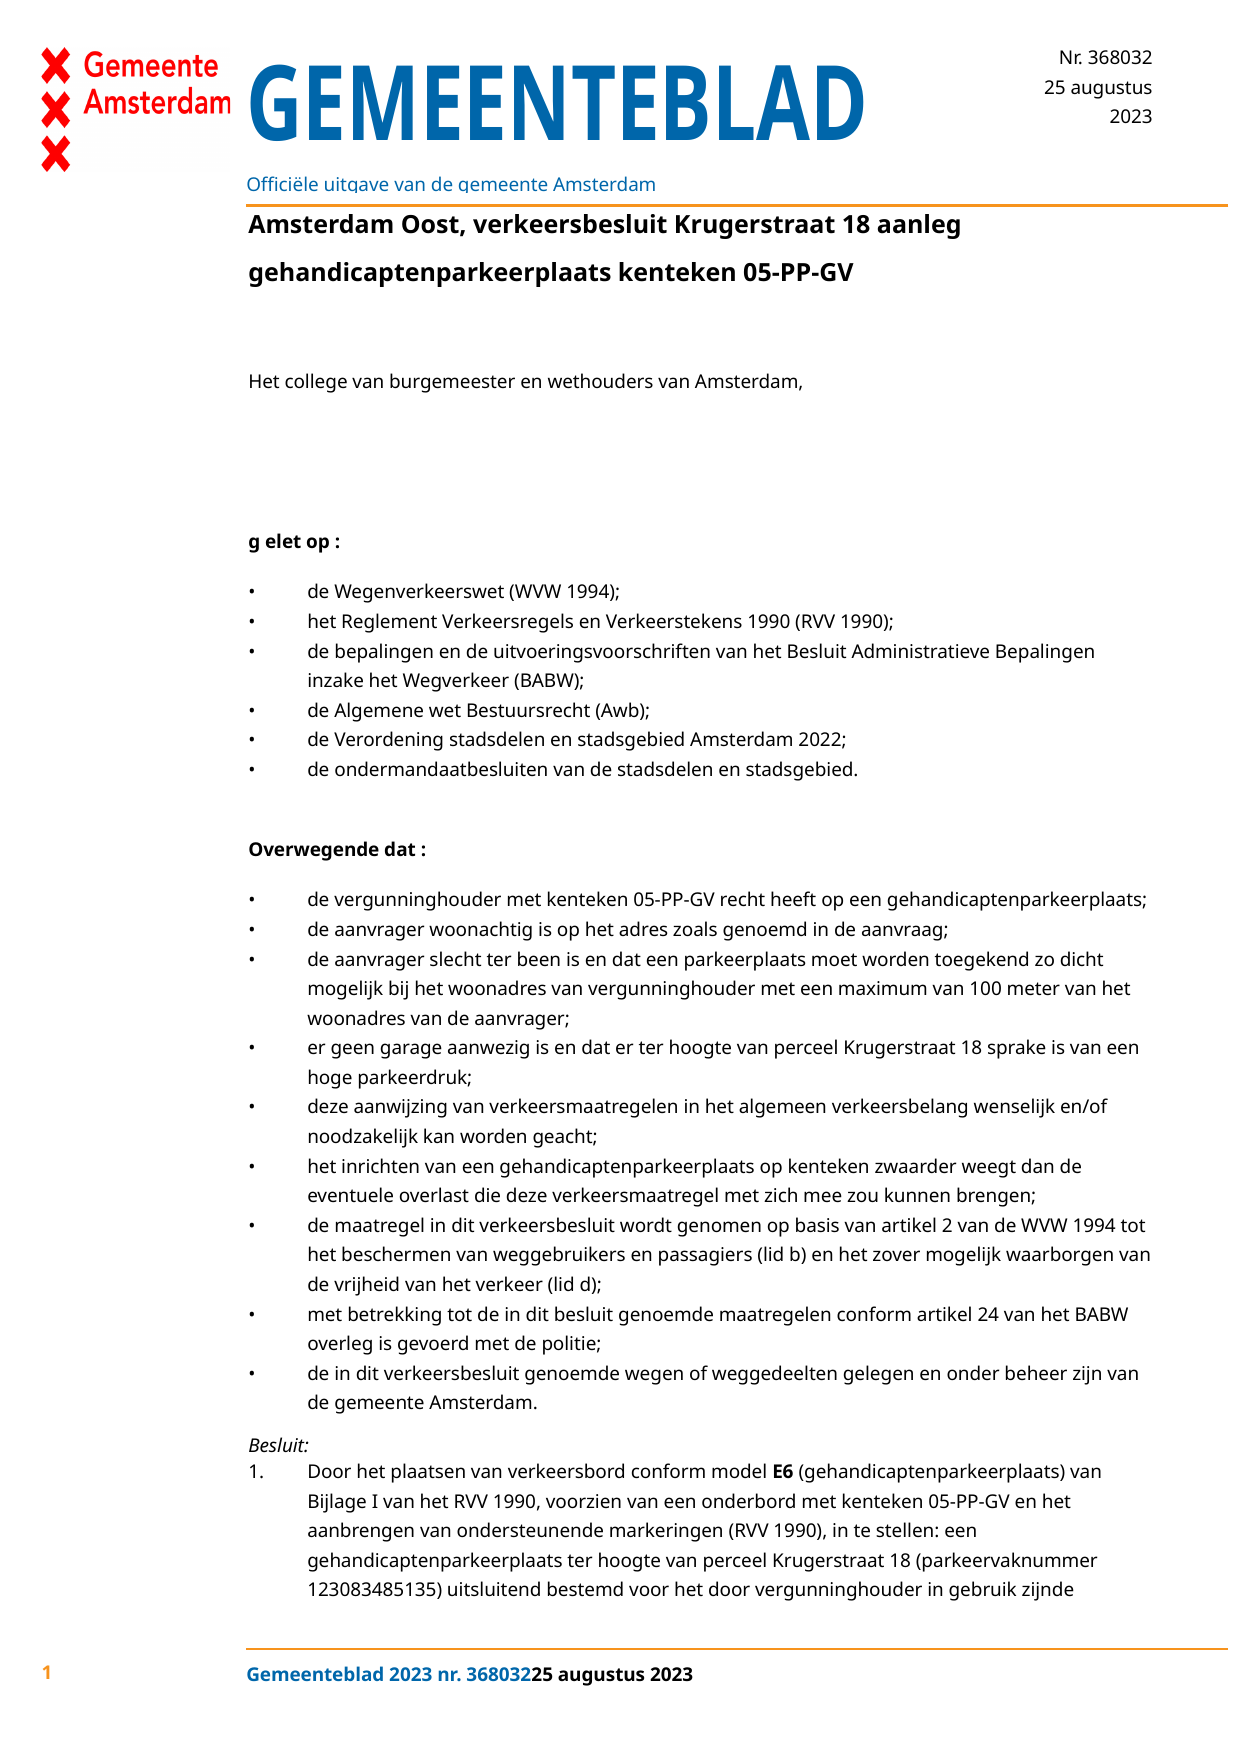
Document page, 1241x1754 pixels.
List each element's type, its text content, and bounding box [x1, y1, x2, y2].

list Door het plaatsen van verkeersbord conform model E6 (gehandicaptenparkeerplaats) van Bijlage I van het RVV 1990, voorzien van een onderbord met kenteken 05-PP-GV en het aanbrengen van ondersteunende markeringen (RVV 1990), in te stellen: een gehandicaptenparkeerplaats ter hoogte van perceel Krugerstraat 18 (parkeervaknummer 123083485135) uitsluitend bestemd voor het door vergunninghouder in gebruik zijnde [248, 1458, 1152, 1602]
list de maatregel in dit verkeersbesluit wordt genomen op basis van artikel 2 van de WVW 1994 tot het beschermen van weggebruikers en passagiers (lid b) en het zover mogelijk waarborgen van de vrijheid van het verkeer (lid d); [248, 1212, 1152, 1297]
list de Algemene wet Bestuursrecht (Awb); [248, 697, 1152, 723]
list de bepalingen en de uitvoeringsvoorschriften van het Besluit Administratieve Bepalingen inzake het Wegverkeer (BABW); [248, 638, 1152, 693]
list de Verordening stadsdelen en stadsgebied Amsterdam 2022; [248, 727, 1152, 752]
list met betrekking tot de in dit besluit genoemde maatregelen conform artikel 24 van het BABW overleg is gevoerd met de politie; [248, 1301, 1152, 1356]
list de in dit verkeersbesluit genoemde wegen of weggedeelten gelegen en onder beheer zijn van de gemeente Amsterdam. [248, 1360, 1152, 1415]
text Het college van burgemeester en wethouders van Amsterdam, [248, 368, 1152, 394]
list de ondermandaatbesluiten van de stadsdelen en stadsgebied. [248, 756, 1152, 782]
text g elet op : [248, 528, 1152, 554]
list deze aanwijzing van verkeersmaatregelen in het algemeen verkeersbelang wenselijk en/of noodzakelijk kan worden geacht; [248, 1094, 1152, 1149]
text Besluit: [248, 1433, 1152, 1458]
list het inrichten van een gehandicaptenparkeerplaats op kenteken zwaarder weegt dan de eventuele overlast die deze verkeersmaatregel met zich mee zou kunnen brengen; [248, 1153, 1152, 1208]
list de aanvrager slecht ter been is en dat een parkeerplaats moet worden toegekend zo dicht mogelijk bij het woonadres van vergunninghouder met een maximum van 100 meter van het woonadres van de aanvrager; [248, 946, 1152, 1031]
text Amsterdam Oost, verkeersbesluit Krugerstraat 18 aanleg gehandicaptenparkeerplaats kenteken 05-PP-GV [248, 207, 1152, 288]
list er geen garage aanwezig is en dat er ter hoogte van perceel Krugerstraat 18 sprake is van een hoge parkeerdruk; [248, 1034, 1152, 1090]
list de aanvrager woonachtig is op het adres zoals genoemd in de aanvraag; [248, 916, 1152, 942]
list het Reglement Verkeersregels en Verkeerstekens 1990 (RVV 1990); [248, 608, 1152, 634]
text Overwegende dat : [248, 836, 1152, 862]
picture [41, 47, 231, 172]
list de Wegenverkeerswet (WVW 1994); [248, 579, 1152, 604]
list de vergunninghouder met kenteken 05-PP-GV recht heeft op een gehandicaptenparkeerplaats; [248, 887, 1152, 912]
